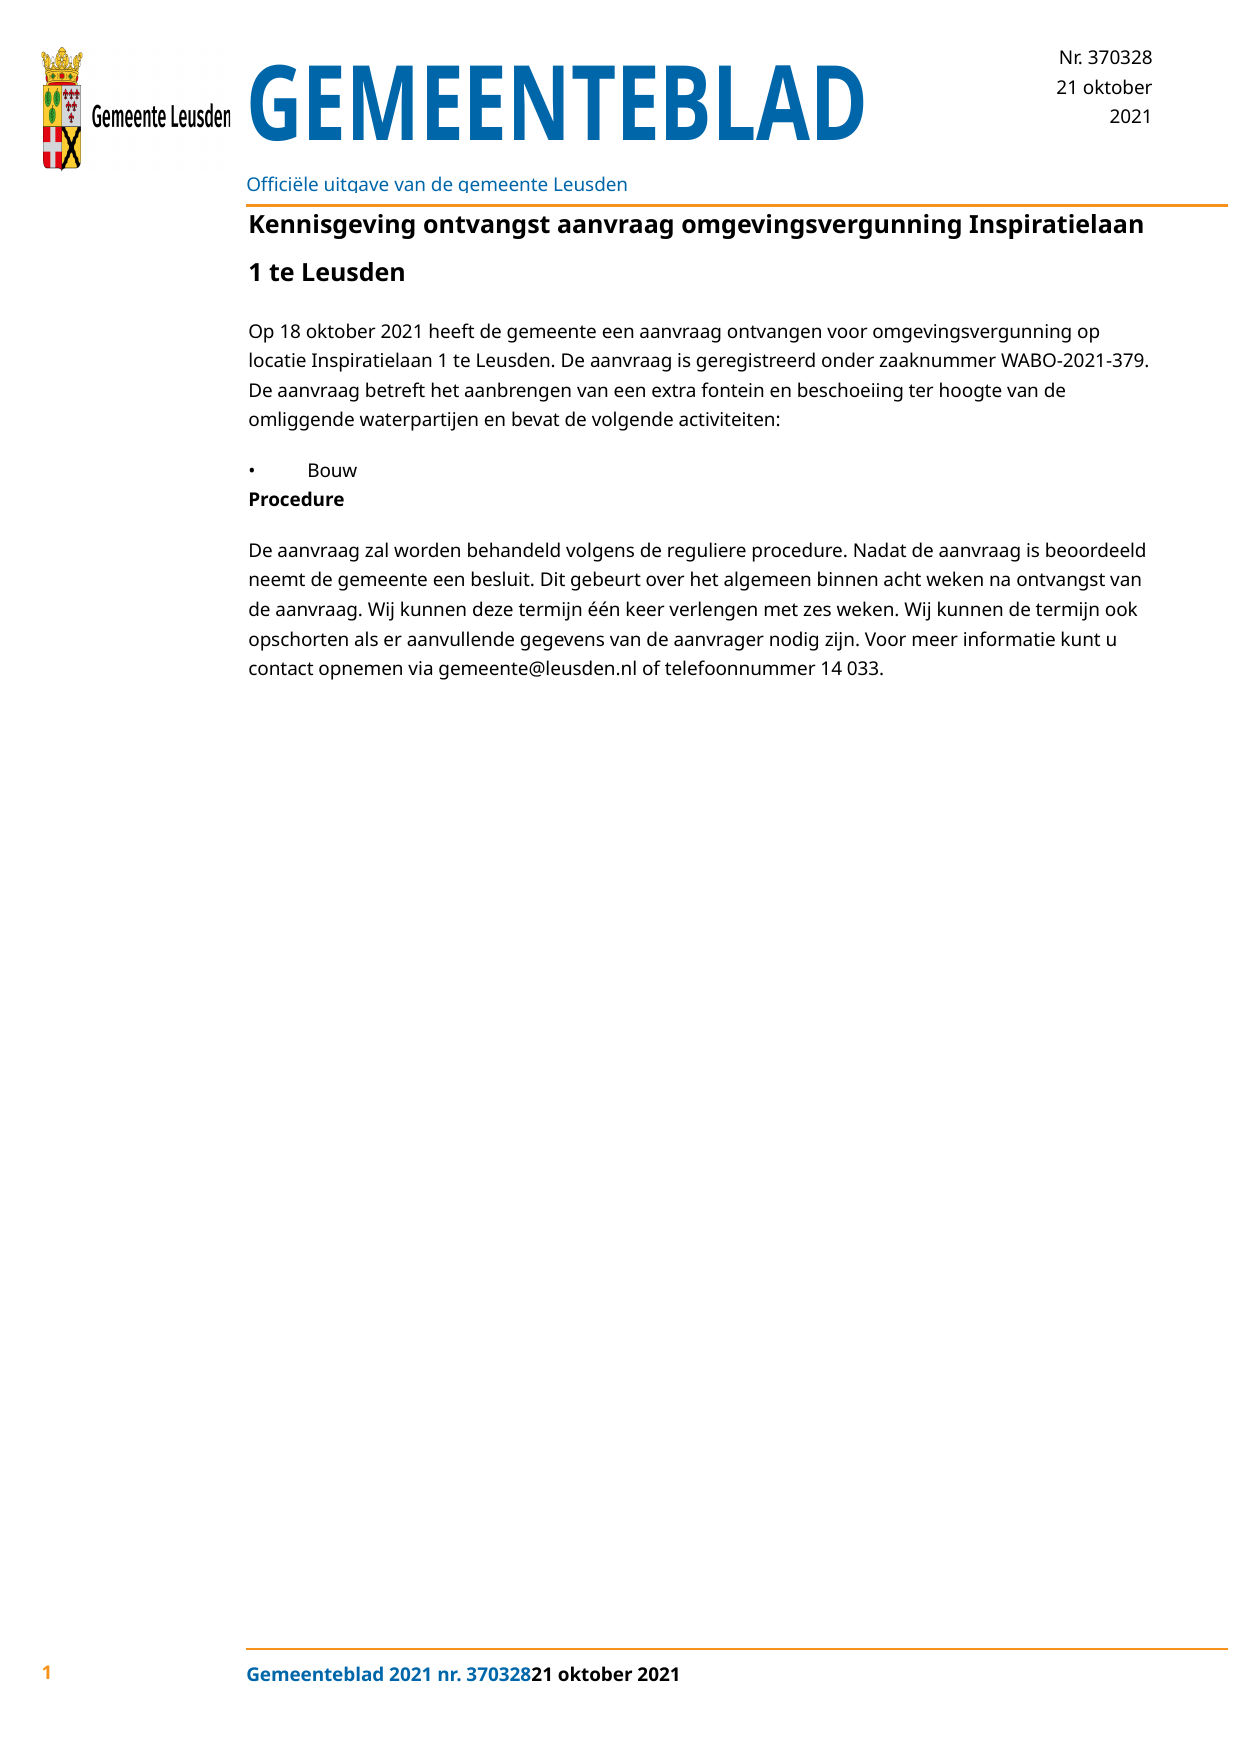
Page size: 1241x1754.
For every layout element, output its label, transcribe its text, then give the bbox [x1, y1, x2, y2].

text Procedure [248, 487, 1152, 512]
text De aanvraag zal worden behandeld volgens de reguliere procedure. Nadat de aanvraag is beoordeeld neemt de gemeente een besluit. Dit gebeurt over het algemeen binnen acht weken na ontvangst van de aanvraag. Wij kunnen deze termijn één keer verlengen met zes weken. Wij kunnen de termijn ook opschorten als er aanvullende gegevens van de aanvrager nodig zijn. Voor meer informatie kunt u contact opnemen via gemeente@leusden.nl of telefoonnummer 14 033. [248, 537, 1152, 681]
picture [41, 47, 231, 172]
list Bouw [248, 457, 1152, 483]
text Op 18 oktober 2021 heeft de gemeente een aanvraag ontvangen voor omgevingsvergunning op locatie Inspiratielaan 1 te Leusden. De aanvraag is geregistreerd onder zaaknummer WABO-2021-379. De aanvraag betreft het aanbrengen van een extra fontein en beschoeiing ter hoogte van de omliggende waterpartijen en bevat de volgende activiteiten: [248, 318, 1152, 432]
text Kennisgeving ontvangst aanvraag omgevingsvergunning Inspiratielaan 1 te Leusden [248, 207, 1152, 288]
